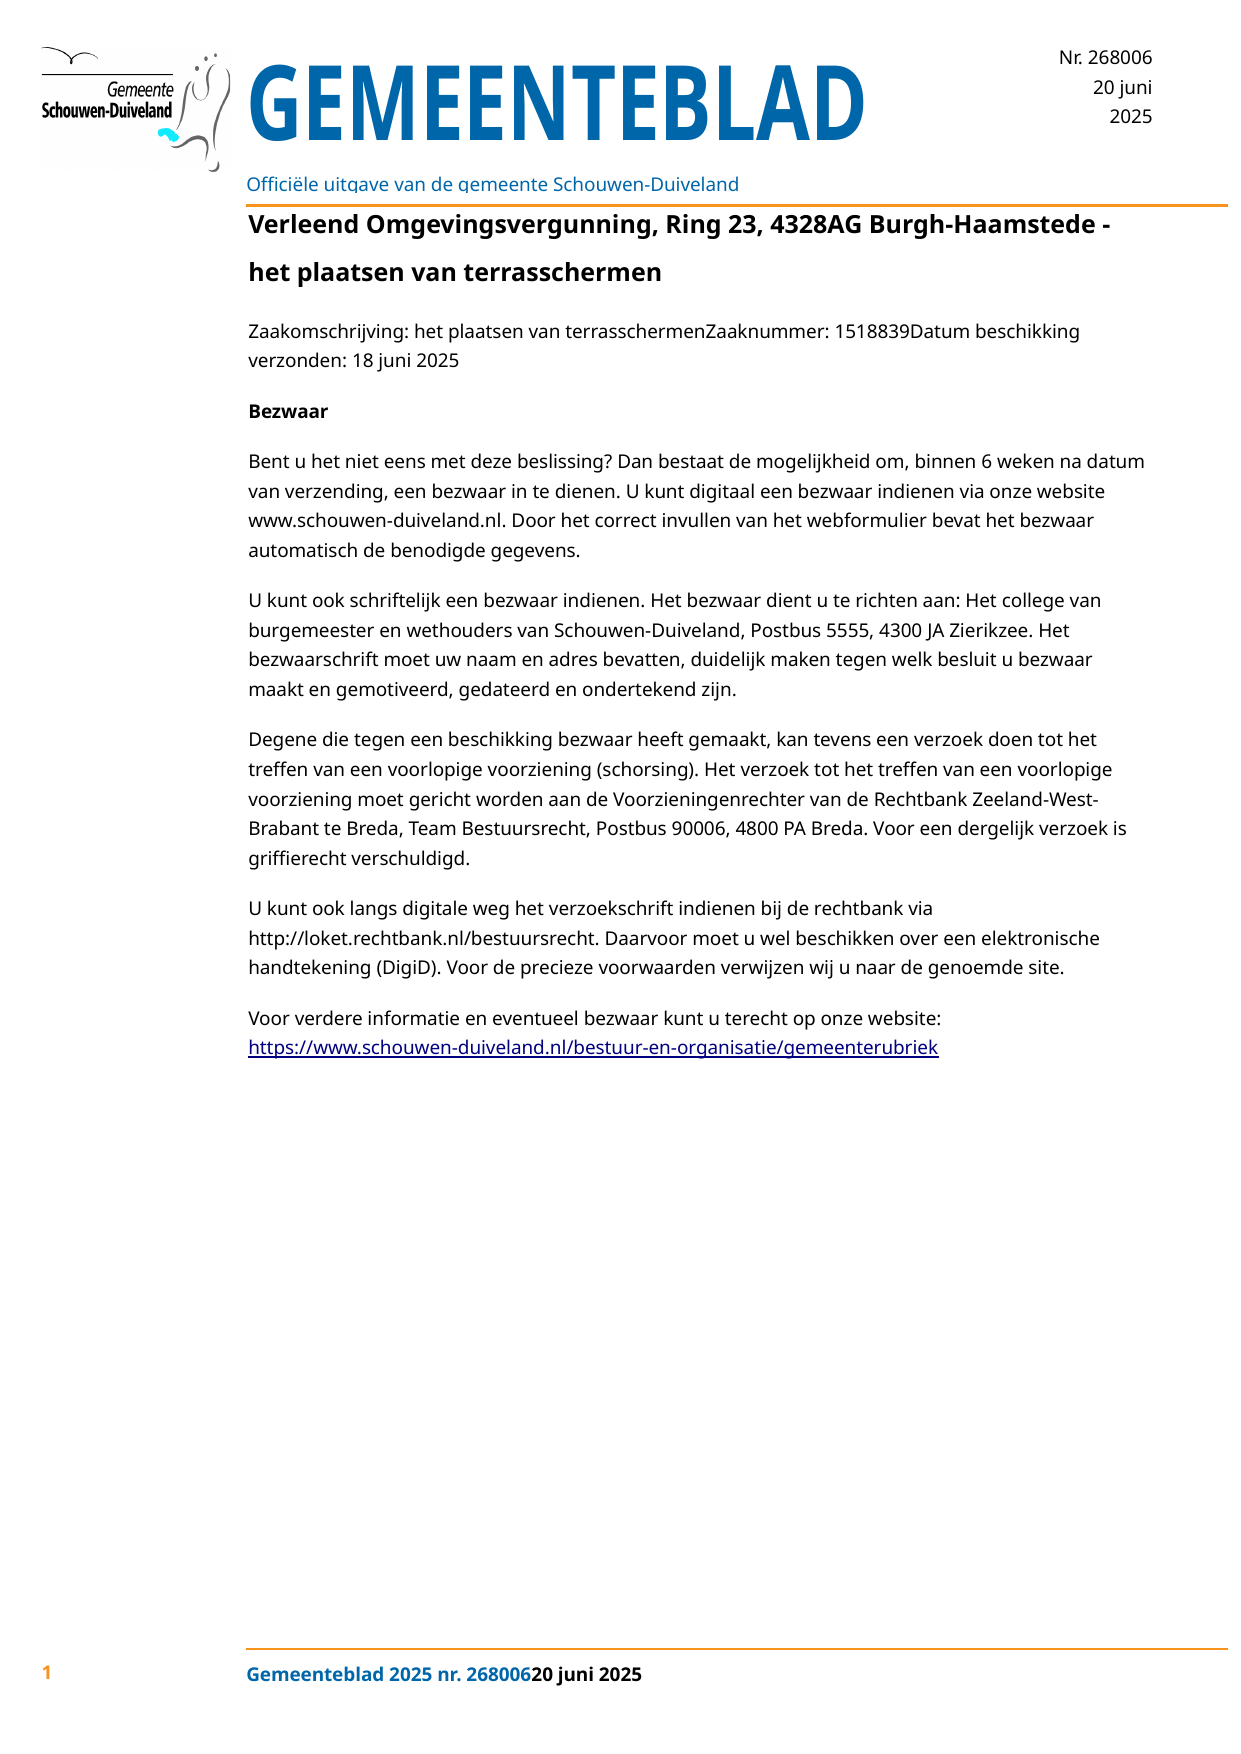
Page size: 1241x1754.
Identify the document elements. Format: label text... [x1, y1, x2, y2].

text U kunt ook langs digitale weg het verzoekschrift indienen bij de rechtbank via http://loket.rechtbank.nl/bestuursrecht. Daarvoor moet u wel beschikken over een elektronische handtekening (DigiD). Voor de precieze voorwaarden verwijzen wij u naar de genoemde site. [248, 895, 1152, 980]
text Degene die tegen een beschikking bezwaar heeft gemaakt, kan tevens een verzoek doen tot het treffen van een voorlopige voorziening (schorsing). Het verzoek tot het treffen van een voorlopige voorziening moet gericht worden aan de Voorzieningenrechter van de Rechtbank Zeeland-West-Brabant te Breda, Team Bestuursrecht, Postbus 90006, 4800 PA Breda. Voor een dergelijk verzoek is griffierecht verschuldigd. [248, 727, 1152, 871]
text Bezwaar [248, 398, 1152, 424]
text U kunt ook schriftelijk een bezwaar indienen. Het bezwaar dient u te richten aan: Het college van burgemeester en wethouders van Schouwen-Duiveland, Postbus 5555, 4300 JA Zierikzee. Het bezwaarschrift moet uw naam en adres bevatten, duidelijk maken tegen welk besluit u bezwaar maakt en gemotiveerd, gedateerd en ondertekend zijn. [248, 587, 1152, 702]
picture [41, 47, 231, 172]
text Verleend Omgevingsvergunning, Ring 23, 4328AG Burgh-Haamstede - het plaatsen van terrasschermen [248, 207, 1152, 288]
text Zaakomschrijving: het plaatsen van terrasschermenZaaknummer: 1518839Datum beschikking verzonden: 18 juni 2025 [248, 318, 1152, 373]
text Voor verdere informatie en eventueel bezwaar kunt u terecht op onze website: https://www.schouwen-duiveland.nl/bestuur-en-organisatie/gemeenterubriek [248, 1005, 1152, 1060]
text Bent u het niet eens met deze beslissing? Dan bestaat de mogelijkheid om, binnen 6 weken na datum van verzending, een bezwaar in te dienen. U kunt digitaal een bezwaar indienen via onze website www.schouwen-duiveland.nl. Door het correct invullen van het webformulier bevat het bezwaar automatisch de benodigde gegevens. [248, 448, 1152, 563]
